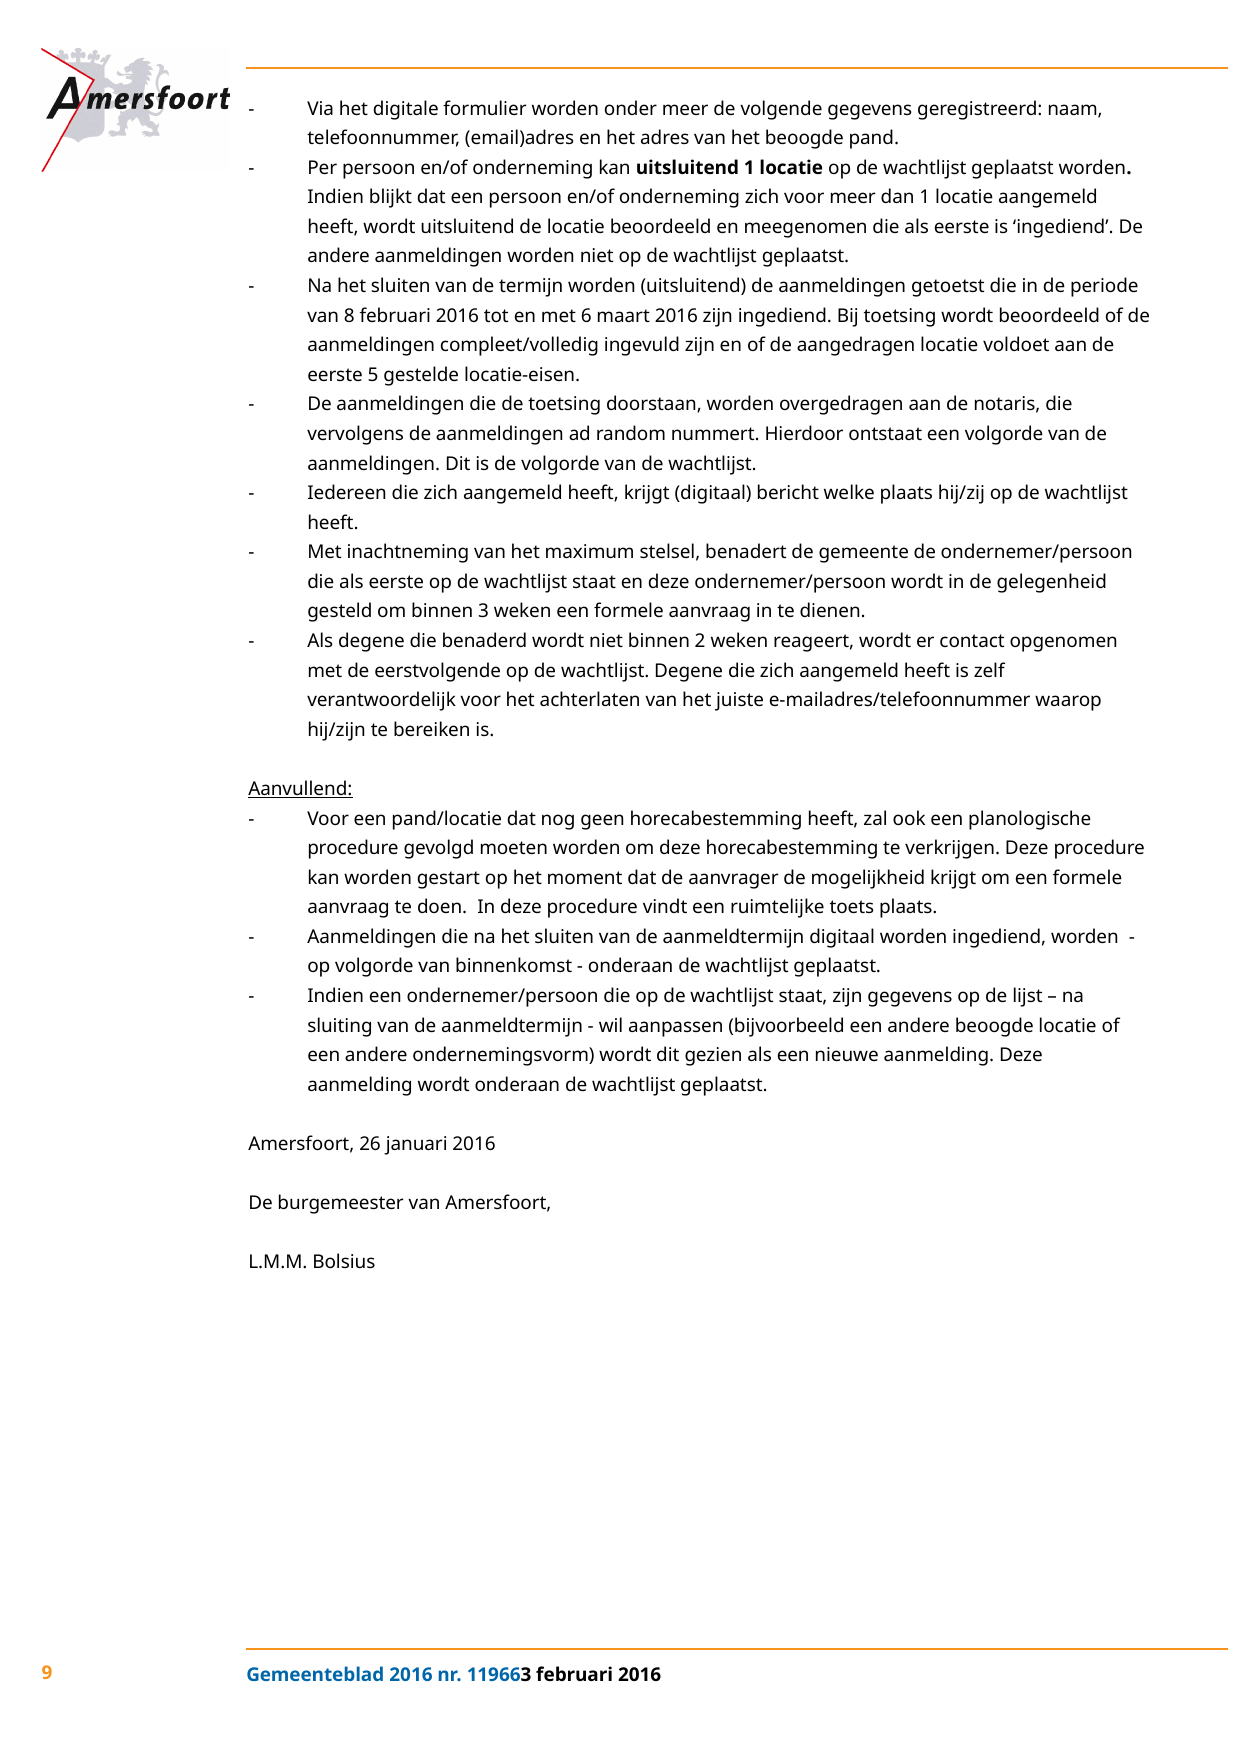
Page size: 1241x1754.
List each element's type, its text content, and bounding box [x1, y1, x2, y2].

list Indien een ondernemer/persoon die op de wachtlijst staat, zijn gegevens op de lijst – na sluiting van de aanmeldtermijn - wil aanpassen (bijvoorbeeld een andere beoogde locatie of een andere ondernemingsvorm) wordt dit gezien als een nieuwe aanmelding. Deze aanmelding wordt onderaan de wachtlijst geplaatst. [248, 982, 1152, 1097]
list Als degene die benaderd wordt niet binnen 2 weken reageert, wordt er contact opgenomen met de eerstvolgende op de wachtlijst. Degene die zich aangemeld heeft is zelf verantwoordelijk voor het achterlaten van het juiste e-mailadres/telefoonnummer waarop hij/zijn te bereiken is. [248, 627, 1152, 742]
picture [41, 47, 231, 172]
list Met inachtneming van het maximum stelsel, benadert de gemeente de ondernemer/persoon die als eerste op de wachtlijst staat en deze ondernemer/persoon wordt in de gelegenheid gesteld om binnen 3 weken een formele aanvraag in te dienen. [248, 538, 1152, 623]
list Per persoon en/of onderneming kan uitsluitend 1 locatie op de wachtlijst geplaatst worden. Indien blijkt dat een persoon en/of onderneming zich voor meer dan 1 locatie aangemeld heeft, wordt uitsluitend de locatie beoordeeld en meegenomen die als eerste is ‘ingediend’. De andere aanmeldingen worden niet op de wachtlijst geplaatst. [248, 154, 1152, 268]
list De aanmeldingen die de toetsing doorstaan, worden overgedragen aan de notaris, die vervolgens de aanmeldingen ad random nummert. Hierdoor ontstaat een volgorde van de aanmeldingen. Dit is de volgorde van de wachtlijst. [248, 391, 1152, 476]
text De burgemeester van Amersfoort, [248, 1189, 1152, 1215]
text Aanvullend: [248, 775, 1152, 801]
text Amersfoort, 26 januari 2016 [248, 1130, 1152, 1156]
text L.M.M. Bolsius [248, 1248, 1152, 1274]
list Voor een pand/locatie dat nog geen horecabestemming heeft, zal ook een planologische procedure gevolgd moeten worden om deze horecabestemming te verkrijgen. Deze procedure kan worden gestart op het moment dat de aanvrager de mogelijkheid krijgt om een formele aanvraag te doen. In deze procedure vindt een ruimtelijke toets plaats. [248, 805, 1152, 919]
list Na het sluiten van de termijn worden (uitsluitend) de aanmeldingen getoetst die in de periode van 8 februari 2016 tot en met 6 maart 2016 zijn ingediend. Bij toetsing wordt beoordeeld of de aanmeldingen compleet/volledig ingevuld zijn en of de aangedragen locatie voldoet aan de eerste 5 gestelde locatie-eisen. [248, 272, 1152, 387]
list Via het digitale formulier worden onder meer de volgende gegevens geregistreerd: naam, telefoonnummer, (email)adres en het adres van het beoogde pand. [248, 95, 1152, 150]
list Aanmeldingen die na het sluiten van de aanmeldtermijn digitaal worden ingediend, worden - op volgorde van binnenkomst - onderaan de wachtlijst geplaatst. [248, 923, 1152, 978]
list Iedereen die zich aangemeld heeft, krijgt (digitaal) bericht welke plaats hij/zij op de wachtlijst heeft. [248, 479, 1152, 535]
